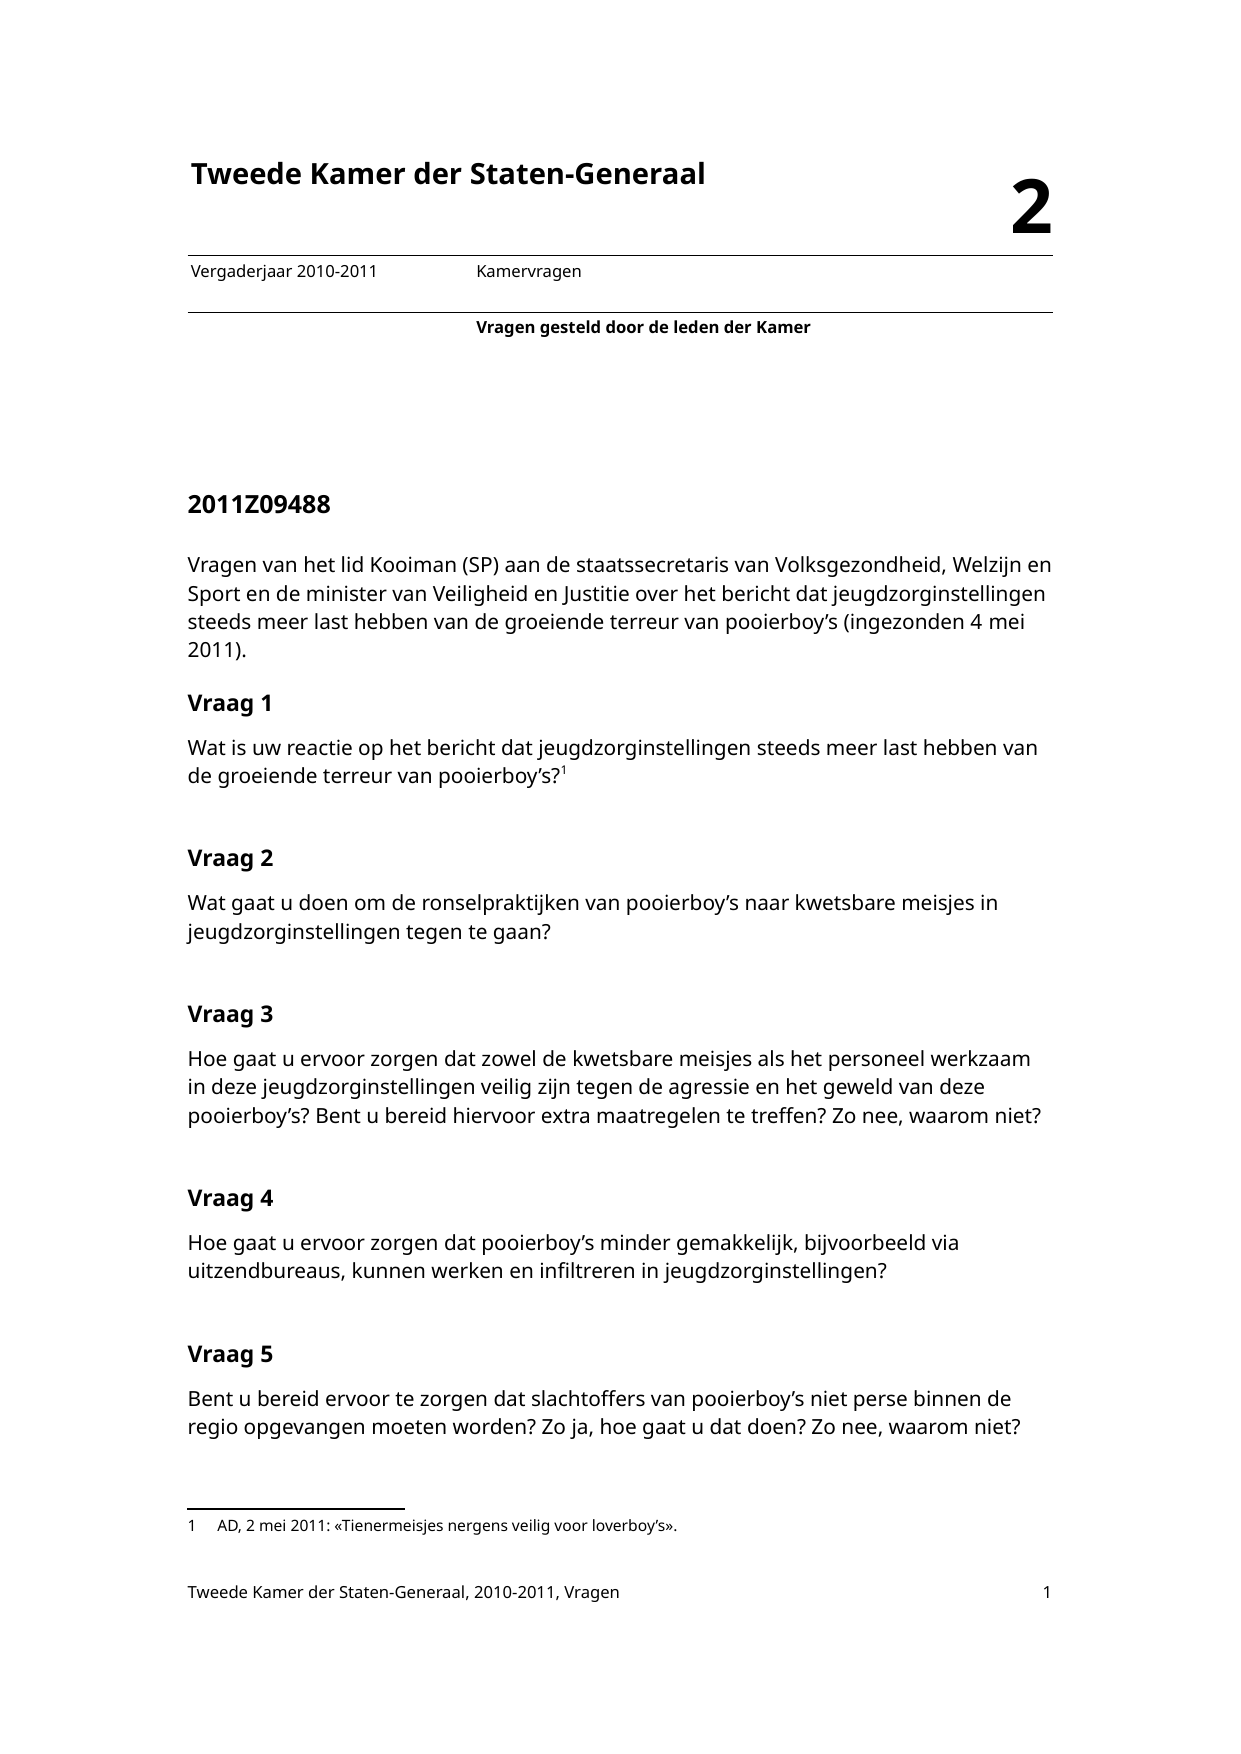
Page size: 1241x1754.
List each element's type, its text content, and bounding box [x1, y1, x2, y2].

table_header 2 [880, 150, 1053, 255]
subtitle Vraag 1 [187, 687, 1053, 718]
text Vragen van het lid Kooiman (SP) aan de staatssecretaris van Volksgezondheid, Welzijn en Sport en de minister van Veiligheid en Justitie over het bericht dat jeugdzorginstellingen steeds meer last hebben van de groeiende terreur van pooierboy’s (ingezonden 4 mei 2011). [187, 550, 1053, 664]
text Hoe gaat u ervoor zorgen dat pooierboy’s minder gemakkelijk, bijvoorbeeld via uitzendbureaus, kunnen werken en infiltreren in jeugdzorginstellingen? [187, 1228, 1053, 1285]
table_cell [188, 313, 473, 339]
table_cell Vragen gesteld door de leden der Kamer [473, 313, 1053, 339]
text Wat gaat u doen om de ronselpraktijken van pooierboy’s naar kwetsbare meisjes in jeugdzorginstellingen tegen te gaan? [187, 888, 1053, 945]
subtitle Vraag 4 [187, 1182, 1053, 1213]
table_cell Vergaderjaar 2010-2011 [188, 256, 473, 312]
subtitle Vraag 3 [187, 998, 1053, 1029]
table_cell Kamervragen [473, 256, 1053, 312]
text Wat is uw reactie op het bericht dat jeugdzorginstellingen steeds meer last hebben van de groeiende terreur van pooierboy’s? [187, 733, 1053, 790]
text AD, 2 mei 2011: «Tienermeisjes nergens veilig voor loverboy’s». [187, 1508, 1053, 1536]
subtitle Vraag 2 [187, 842, 1053, 873]
subtitle Vraag 5 [187, 1337, 1053, 1369]
text Hoe gaat u ervoor zorgen dat zowel de kwetsbare meisjes als het personeel werkzaam in deze jeugdzorginstellingen veilig zijn tegen de agressie en het geweld van deze pooierboy’s? Bent u bereid hiervoor extra maatregelen te treffen? Zo nee, waarom niet? [187, 1044, 1053, 1129]
table_header Tweede Kamer der Staten-Generaal [188, 150, 879, 255]
text 2011Z09488 [187, 487, 1053, 521]
text Bent u bereid ervoor te zorgen dat slachtoffers van pooierboy’s niet perse binnen de regio opgevangen moeten worden? Zo ja, hoe gaat u dat doen? Zo nee, waarom niet? [187, 1384, 1053, 1441]
